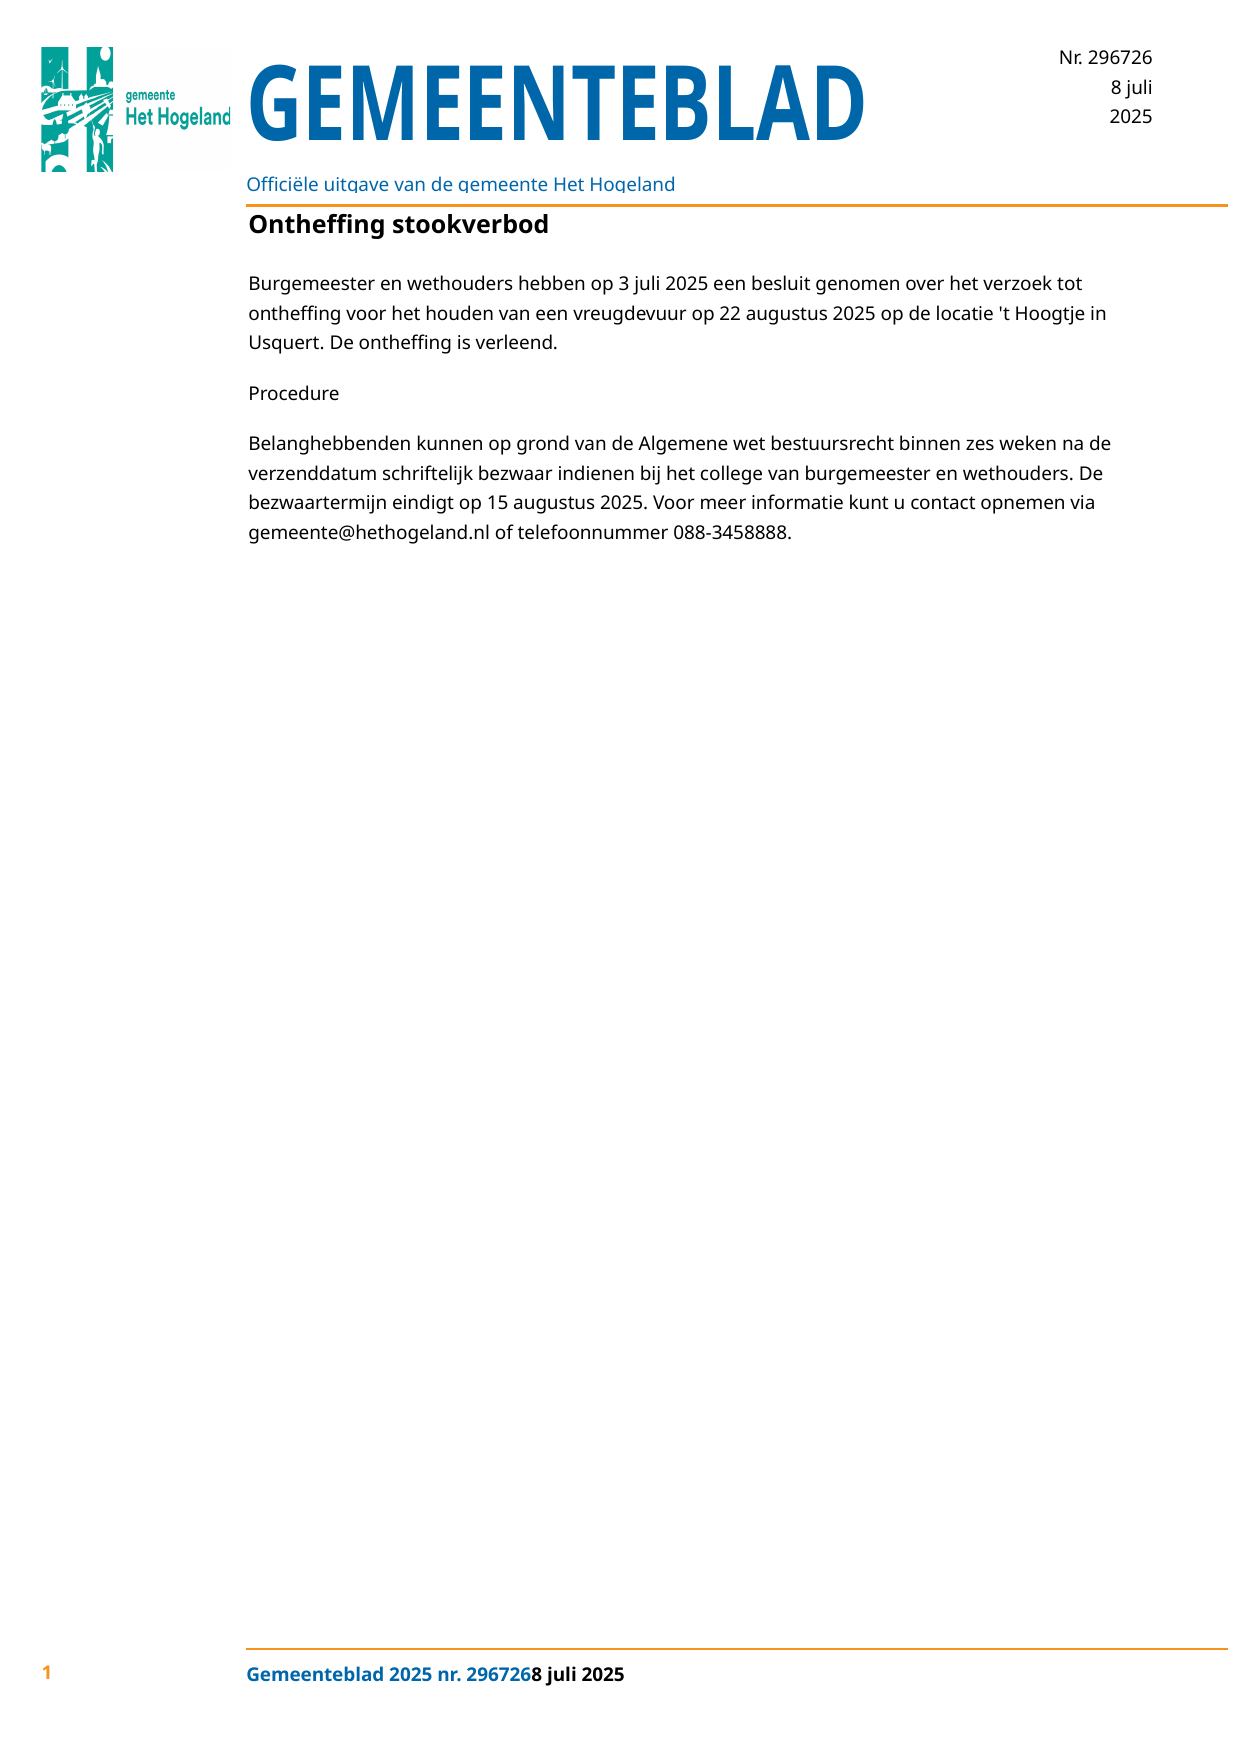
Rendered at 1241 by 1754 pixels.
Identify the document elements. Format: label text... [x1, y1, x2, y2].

text Ontheffing stookverbod [248, 207, 1152, 241]
text Procedure [248, 380, 1152, 406]
text Belanghebbenden kunnen op grond van de Algemene wet bestuursrecht binnen zes weken na de verzenddatum schriftelijk bezwaar indienen bij het college van burgemeester en wethouders. De bezwaartermijn eindigt op 15 augustus 2025. Voor meer informatie kunt u contact opnemen via gemeente@hethogeland.nl of telefoonnummer 088-3458888. [248, 430, 1152, 545]
picture [41, 47, 231, 172]
text Burgemeester en wethouders hebben op 3 juli 2025 een besluit genomen over het verzoek tot ontheffing voor het houden van een vreugdevuur op 22 augustus 2025 op de locatie 't Hoogtje in Usquert. De ontheffing is verleend. [248, 270, 1152, 355]
